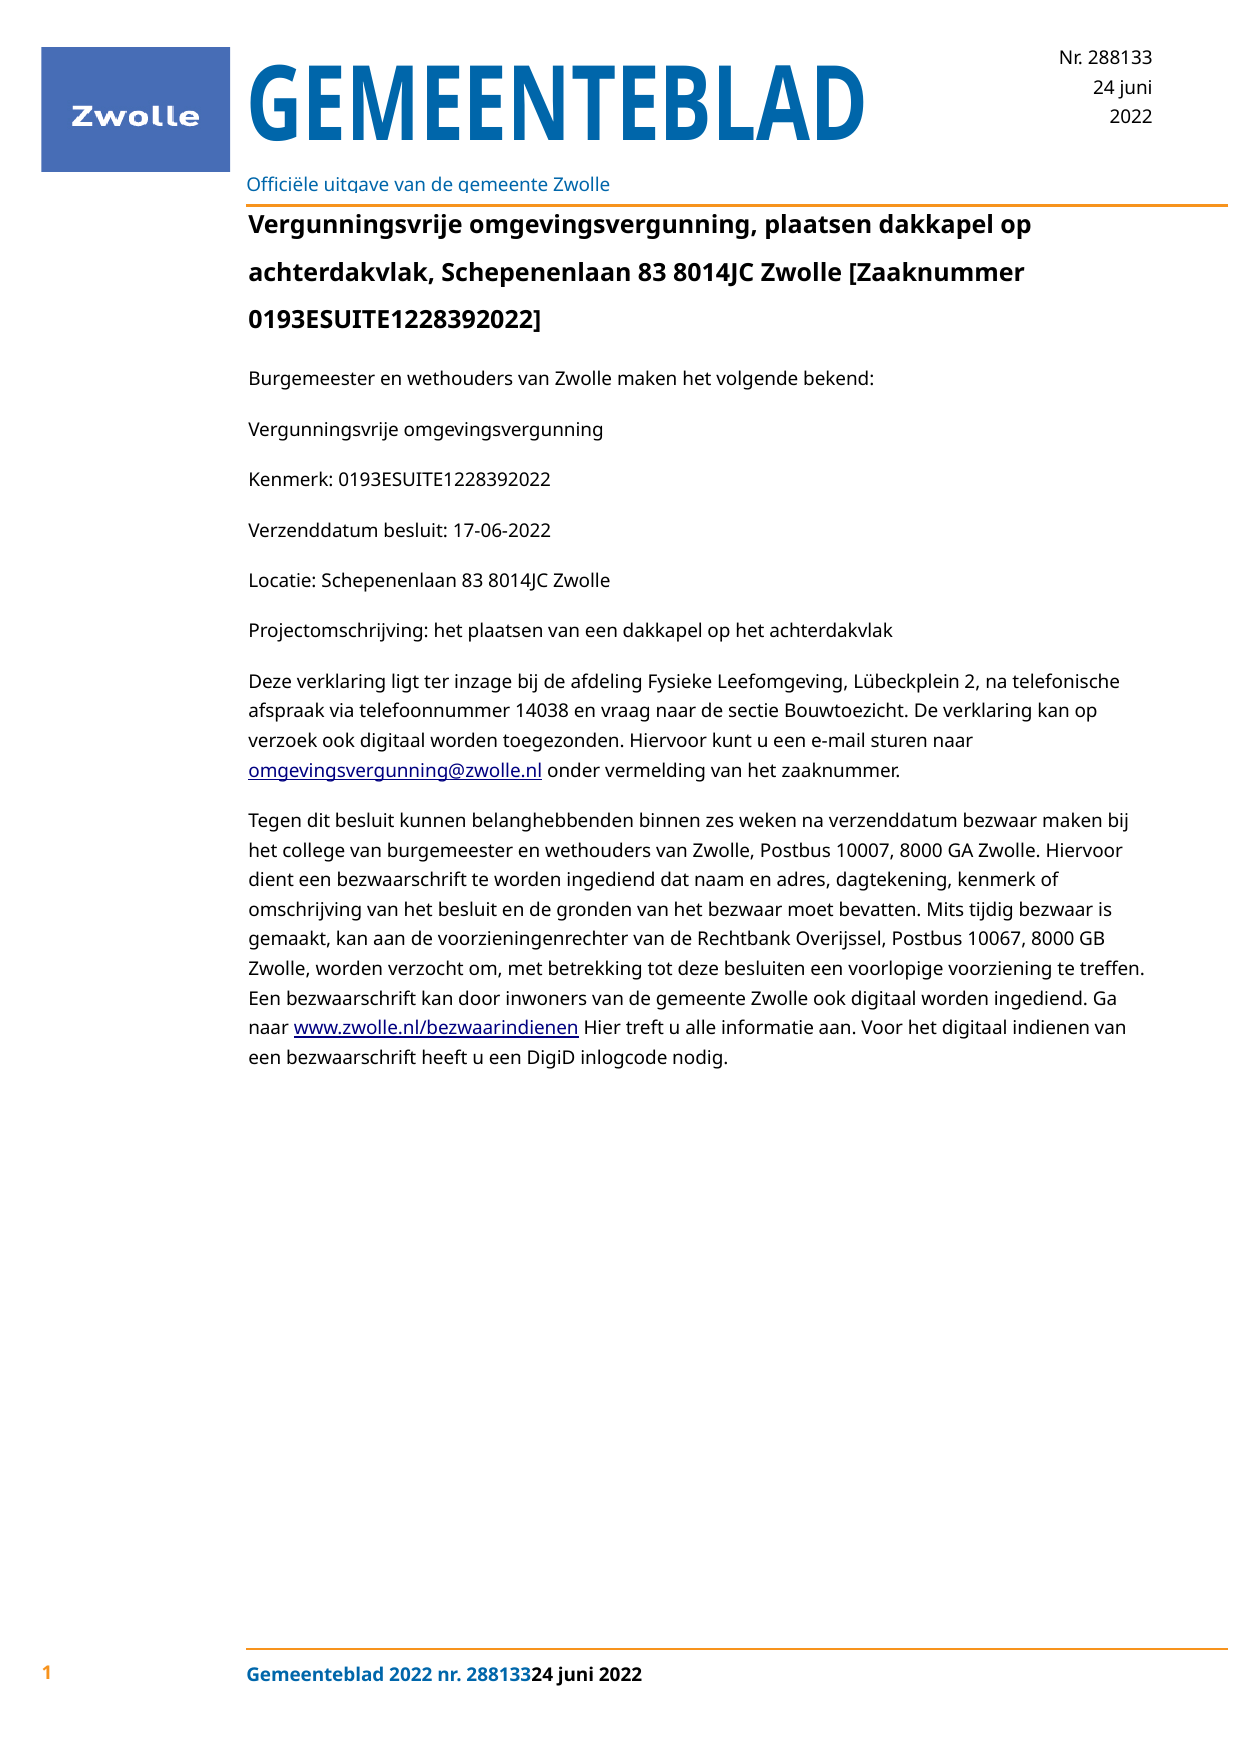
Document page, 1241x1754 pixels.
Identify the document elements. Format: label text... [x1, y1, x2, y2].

text Vergunningsvrije omgevingsvergunning [248, 416, 1152, 442]
picture [41, 47, 231, 172]
text Vergunningsvrije omgevingsvergunning, plaatsen dakkapel op achterdakvlak, Schepenenlaan 83 8014JC Zwolle [Zaaknummer 0193ESUITE1228392022] [248, 207, 1152, 336]
text Deze verklaring ligt ter inzage bij de afdeling Fysieke Leefomgeving, Lübeckplein 2, na telefonische afspraak via telefoonnummer 14038 en vraag naar de sectie Bouwtoezicht. De verklaring kan op verzoek ook digitaal worden toegezonden. Hiervoor kunt u een e-mail sturen naar omgevingsvergunning@zwolle.nl onder vermelding van het zaaknummer. [248, 668, 1152, 782]
text Tegen dit besluit kunnen belanghebbenden binnen zes weken na verzenddatum bezwaar maken bij het college van burgemeester en wethouders van Zwolle, Postbus 10007, 8000 GA Zwolle. Hiervoor dient een bezwaarschrift te worden ingediend dat naam en adres, dagtekening, kenmerk of omschrijving van het besluit en de gronden van het bezwaar moet bevatten. Mits tijdig bezwaar is gemaakt, kan aan de voorzieningenrechter van de Rechtbank Overijssel, Postbus 10067, 8000 GB Zwolle, worden verzocht om, met betrekking tot deze besluiten een voorlopige voorziening te treffen. Een bezwaarschrift kan door inwoners van de gemeente Zwolle ook digitaal worden ingediend. Ga naar www.zwolle.nl/bezwaarindienen Hier treft u alle informatie aan. Voor het digitaal indienen van een bezwaarschrift heeft u een DigiD inlogcode nodig. [248, 807, 1152, 1069]
text Burgemeester en wethouders van Zwolle maken het volgende bekend: [248, 366, 1152, 391]
text Kenmerk: 0193ESUITE1228392022 [248, 466, 1152, 492]
text Locatie: Schepenenlaan 83 8014JC Zwolle [248, 567, 1152, 593]
text Projectomschrijving: het plaatsen van een dakkapel op het achterdakvlak [248, 618, 1152, 643]
text Verzenddatum besluit: 17-06-2022 [248, 517, 1152, 542]
